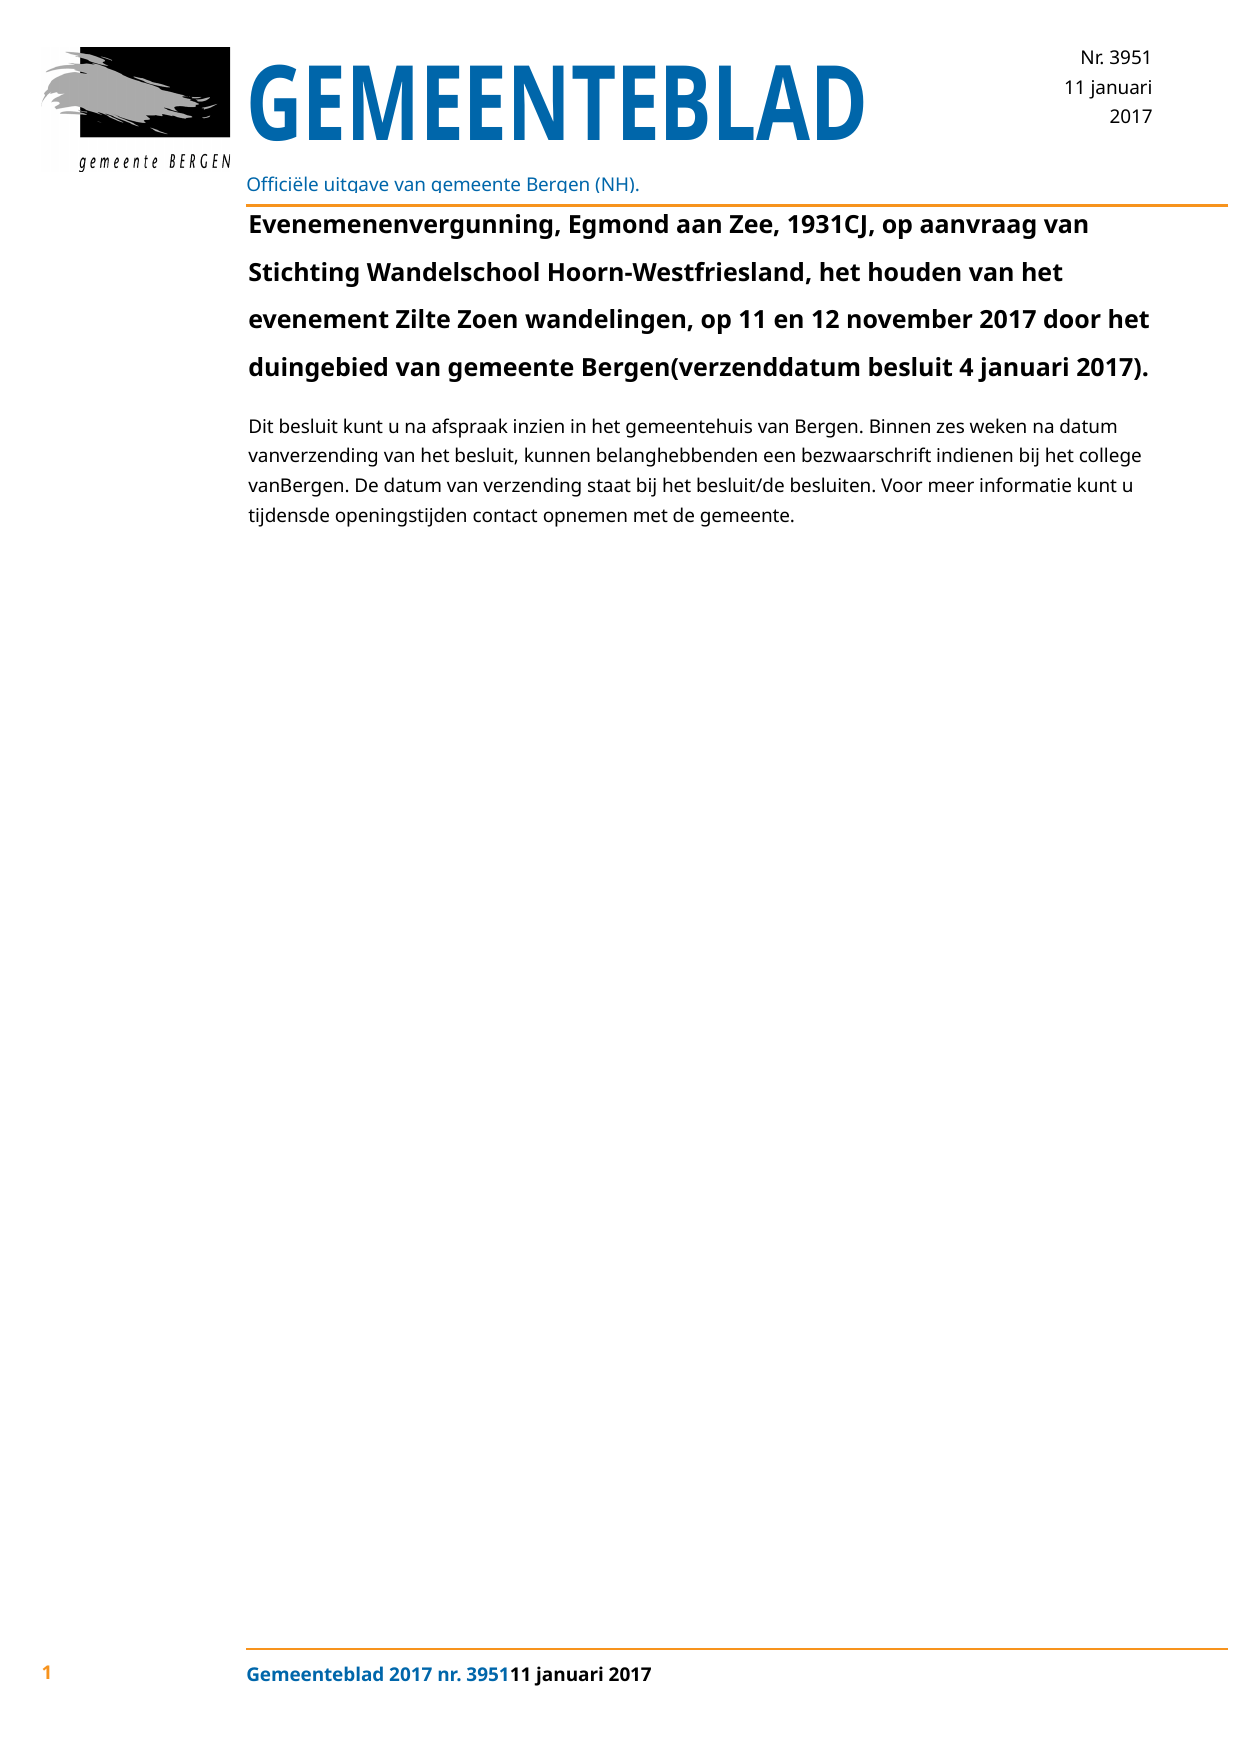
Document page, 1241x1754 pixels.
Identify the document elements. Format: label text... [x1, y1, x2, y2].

text Evenemenenvergunning, Egmond aan Zee, 1931CJ, op aanvraag van Stichting Wandelschool Hoorn-Westfriesland, het houden van het evenement Zilte Zoen wandelingen, op 11 en 12 november 2017 door het duingebied van gemeente Bergen(verzenddatum besluit 4 januari 2017). [248, 207, 1152, 384]
text Dit besluit kunt u na afspraak inzien in het gemeentehuis van Bergen. Binnen zes weken na datum vanverzending van het besluit, kunnen belanghebbenden een bezwaarschrift indienen bij het college vanBergen. De datum van verzending staat bij het besluit/de besluiten. Voor meer informatie kunt u tijdensde openingstijden contact opnemen met de gemeente. [248, 413, 1152, 528]
picture [41, 47, 231, 172]
